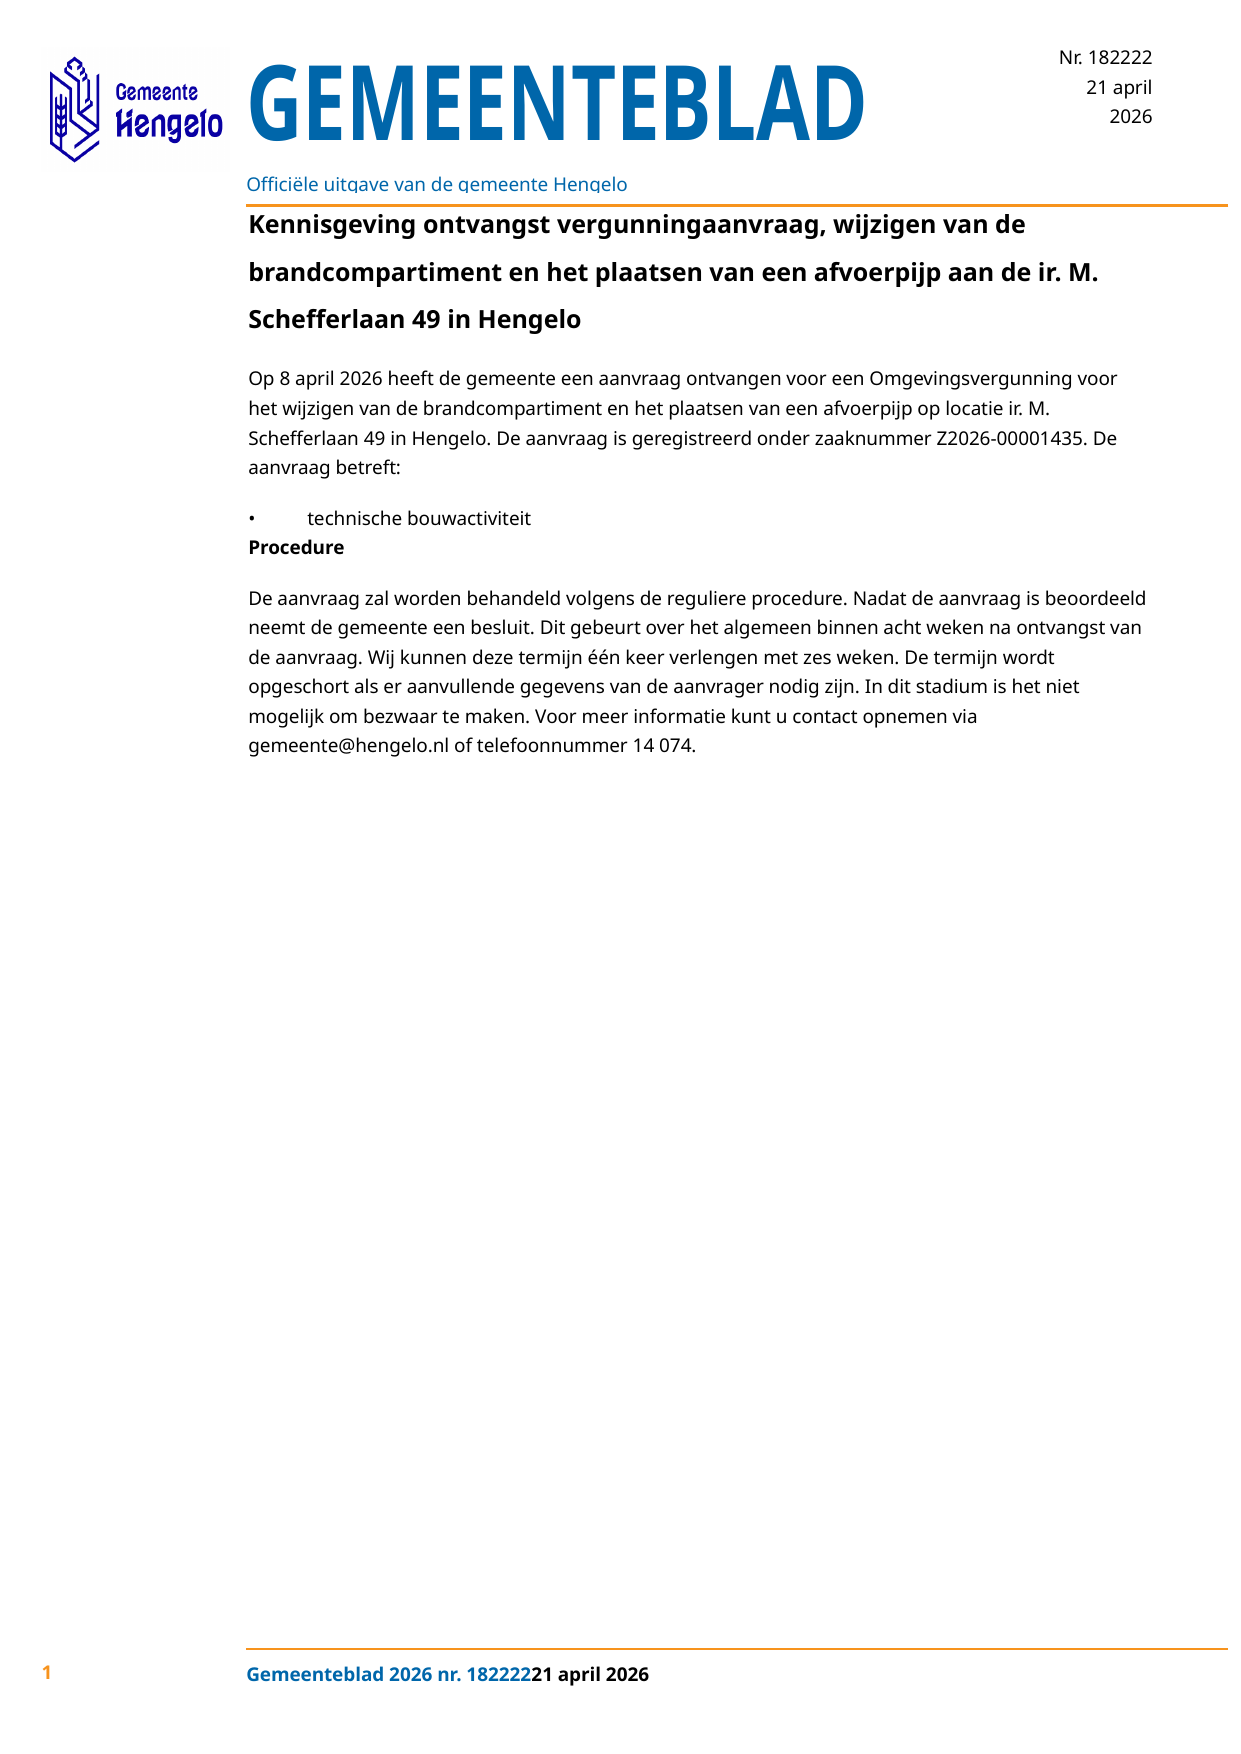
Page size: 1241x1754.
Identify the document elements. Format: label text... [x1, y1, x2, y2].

text De aanvraag zal worden behandeld volgens de reguliere procedure. Nadat de aanvraag is beoordeeld neemt de gemeente een besluit. Dit gebeurt over het algemeen binnen acht weken na ontvangst van de aanvraag. Wij kunnen deze termijn één keer verlengen met zes weken. De termijn wordt opgeschort als er aanvullende gegevens van de aanvrager nodig zijn. In dit stadium is het niet mogelijk om bezwaar te maken. Voor meer informatie kunt u contact opnemen via gemeente@hengelo.nl of telefoonnummer 14 074. [248, 585, 1152, 758]
text Kennisgeving ontvangst vergunningaanvraag, wijzigen van de brandcompartiment en het plaatsen van een afvoerpijp aan de ir. M. Schefferlaan 49 in Hengelo [248, 207, 1152, 336]
picture [41, 47, 231, 172]
list technische bouwactiviteit [248, 505, 1152, 530]
text Procedure [248, 534, 1152, 560]
text Op 8 april 2026 heeft de gemeente een aanvraag ontvangen voor een Omgevingsvergunning voor het wijzigen van de brandcompartiment en het plaatsen van een afvoerpijp op locatie ir. M. Schefferlaan 49 in Hengelo. De aanvraag is geregistreerd onder zaaknummer Z2026-00001435. De aanvraag betreft: [248, 366, 1152, 480]
